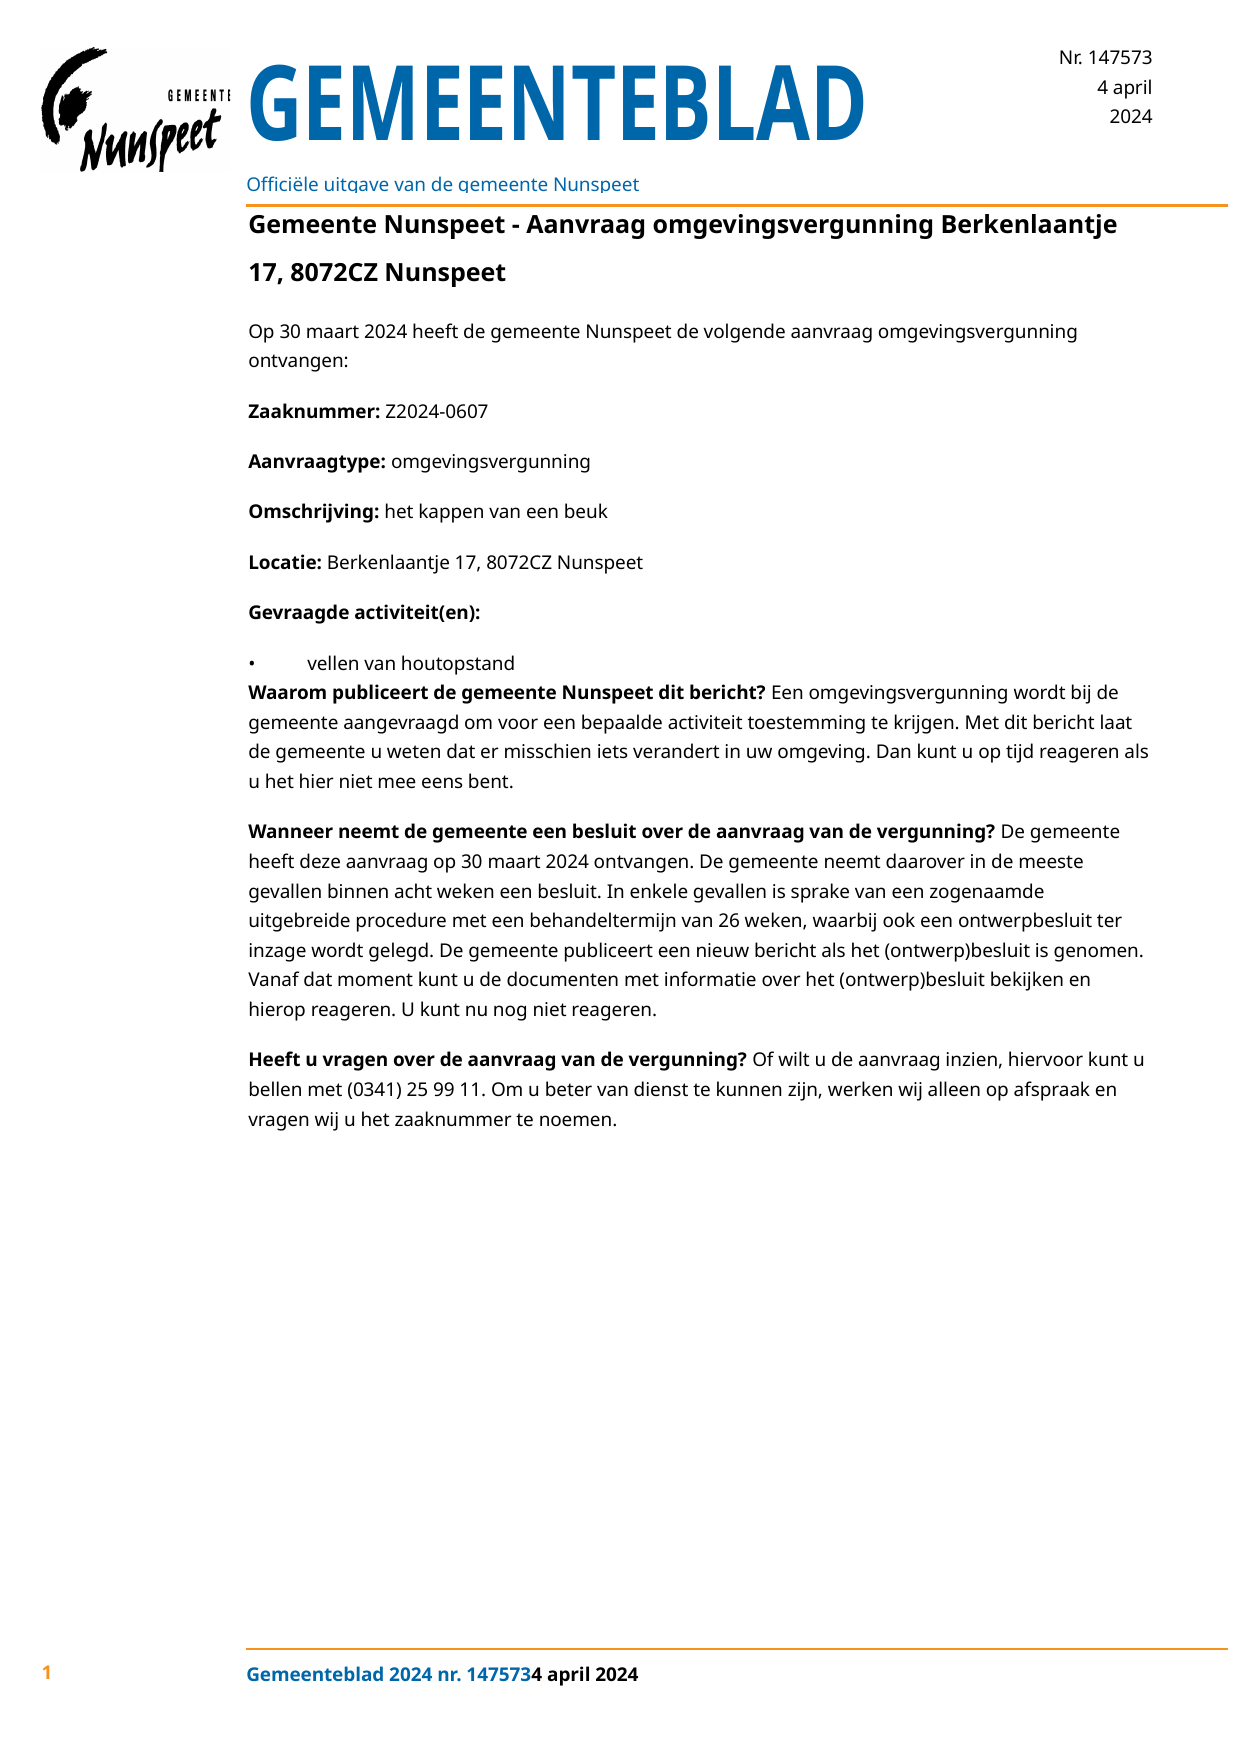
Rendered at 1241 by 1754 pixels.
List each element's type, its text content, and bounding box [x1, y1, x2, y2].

text Op 30 maart 2024 heeft de gemeente Nunspeet de volgende aanvraag omgevingsvergunning ontvangen: [248, 318, 1152, 373]
text Gemeente Nunspeet - Aanvraag omgevingsvergunning Berkenlaantje 17, 8072CZ Nunspeet [248, 207, 1152, 288]
text Zaaknummer: Z2024-0607 [248, 398, 1152, 424]
text Omschrijving: het kappen van een beuk [248, 499, 1152, 524]
text Aanvraagtype: omgevingsvergunning [248, 448, 1152, 474]
text Wanneer neemt de gemeente een besluit over de aanvraag van de vergunning? De gemeente heeft deze aanvraag op 30 maart 2024 ontvangen. De gemeente neemt daarover in de meeste gevallen binnen acht weken een besluit. In enkele gevallen is sprake van een zogenaamde uitgebreide procedure met een behandeltermijn van 26 weken, waarbij ook een ontwerpbesluit ter inzage wordt gelegd. De gemeente publiceert een nieuw bericht als het (ontwerp)besluit is genomen. Vanaf dat moment kunt u de documenten met informatie over het (ontwerp)besluit bekijken en hierop reageren. U kunt nu nog niet reageren. [248, 819, 1152, 1022]
text Waarom publiceert de gemeente Nunspeet dit bericht? Een omgevingsvergunning wordt bij de gemeente aangevraagd om voor een bepaalde activiteit toestemming te krijgen. Met dit bericht laat de gemeente u weten dat er misschien iets verandert in uw omgeving. Dan kunt u op tijd reageren als u het hier niet mee eens bent. [248, 679, 1152, 794]
picture [41, 47, 231, 172]
text Locatie: Berkenlaantje 17, 8072CZ Nunspeet [248, 549, 1152, 575]
list vellen van houtopstand [248, 650, 1152, 676]
text Heeft u vragen over de aanvraag van de vergunning? Of wilt u de aanvraag inzien, hiervoor kunt u bellen met (0341) 25 99 11. Om u beter van dienst te kunnen zijn, werken wij alleen op afspraak en vragen wij u het zaaknummer te noemen. [248, 1047, 1152, 1132]
text Gevraagde activiteit(en): [248, 599, 1152, 625]
